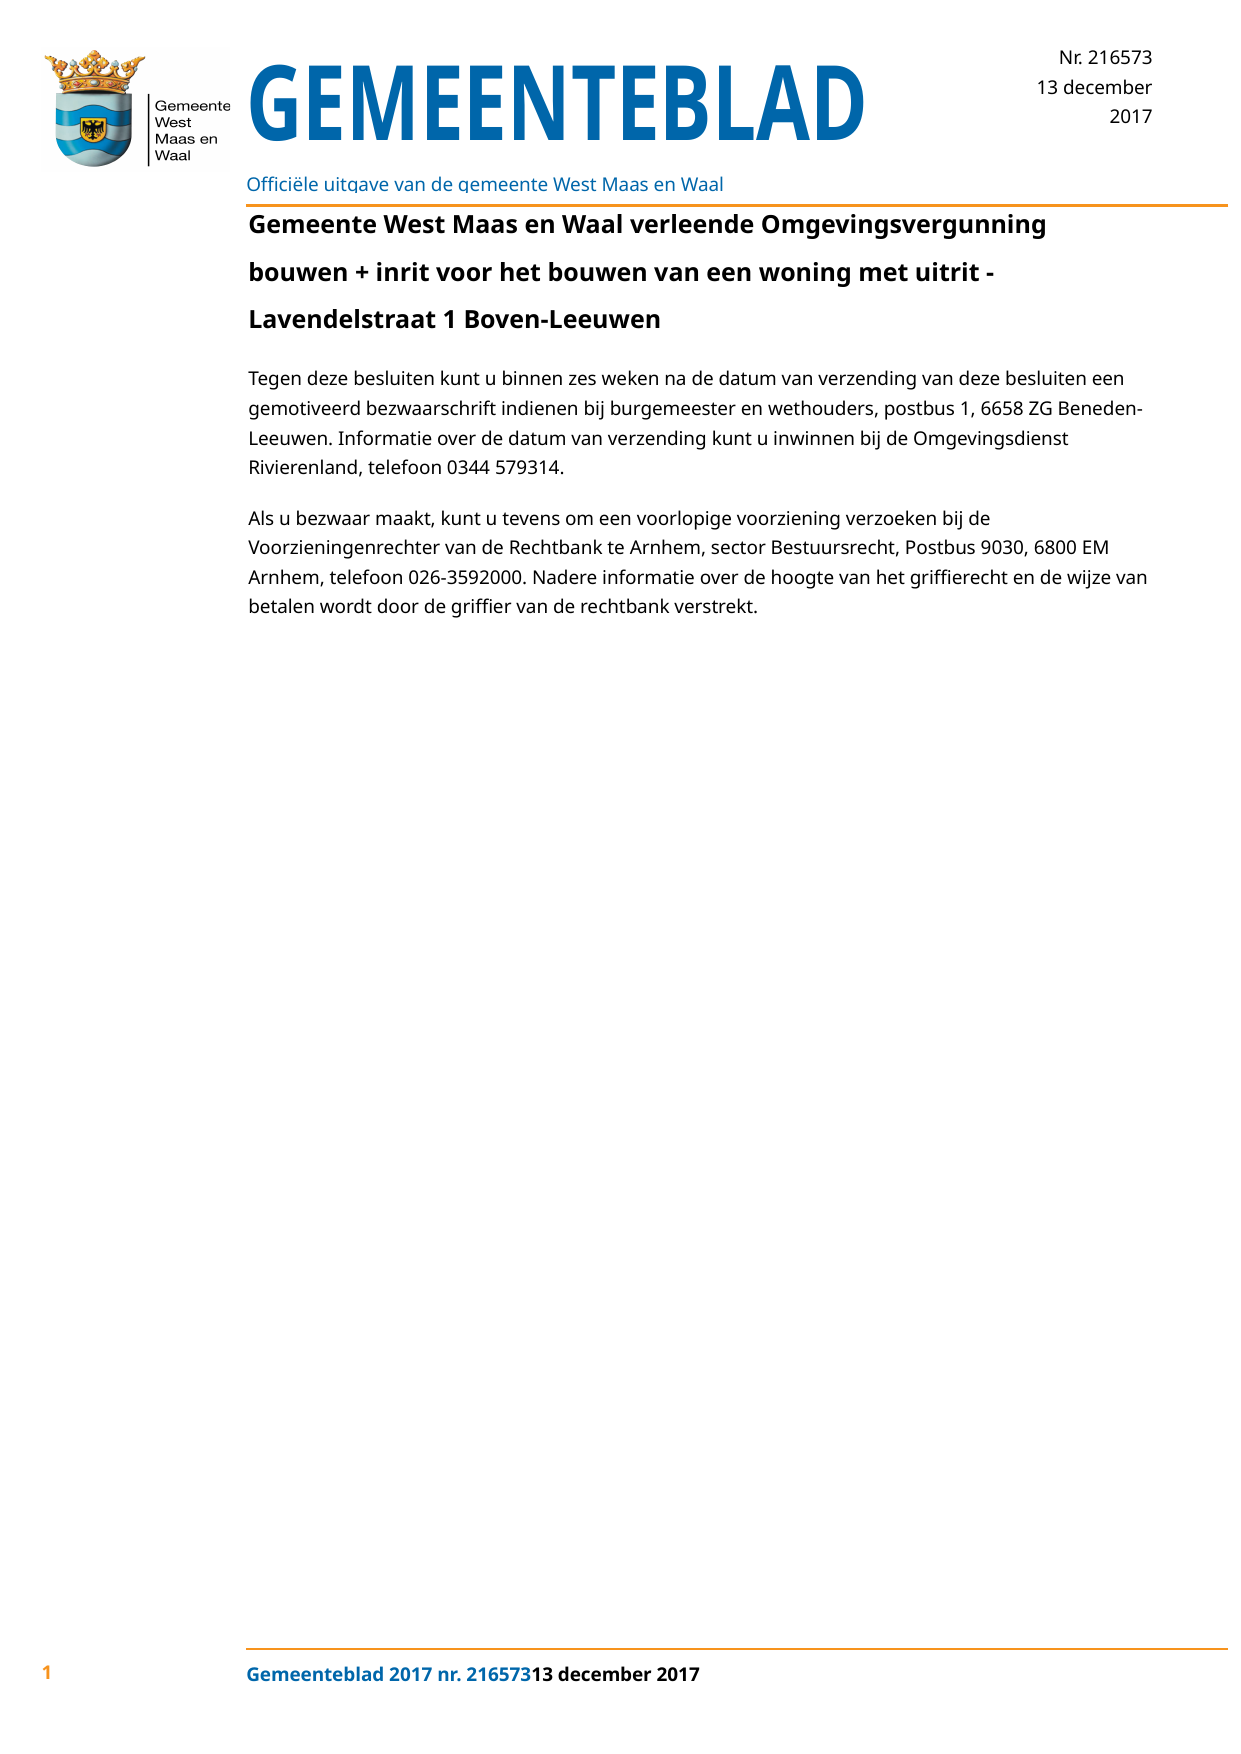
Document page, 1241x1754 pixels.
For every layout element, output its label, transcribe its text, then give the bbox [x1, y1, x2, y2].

text Gemeente West Maas en Waal verleende Omgevingsvergunning bouwen + inrit voor het bouwen van een woning met uitrit - Lavendelstraat 1 Boven-Leeuwen [248, 207, 1152, 336]
text Als u bezwaar maakt, kunt u tevens om een voorlopige voorziening verzoeken bij de Voorzieningenrechter van de Rechtbank te Arnhem, sector Bestuursrecht, Postbus 9030, 6800 EM Arnhem, telefoon 026-3592000. Nadere informatie over de hoogte van het griffierecht en de wijze van betalen wordt door de griffier van de rechtbank verstrekt. [248, 505, 1152, 619]
text Tegen deze besluiten kunt u binnen zes weken na de datum van verzending van deze besluiten een gemotiveerd bezwaarschrift indienen bij burgemeester en wethouders, postbus 1, 6658 ZG Beneden-Leeuwen. Informatie over de datum van verzending kunt u inwinnen bij de Omgevingsdienst Rivierenland, telefoon 0344 579314. [248, 366, 1152, 480]
picture [41, 47, 231, 172]
